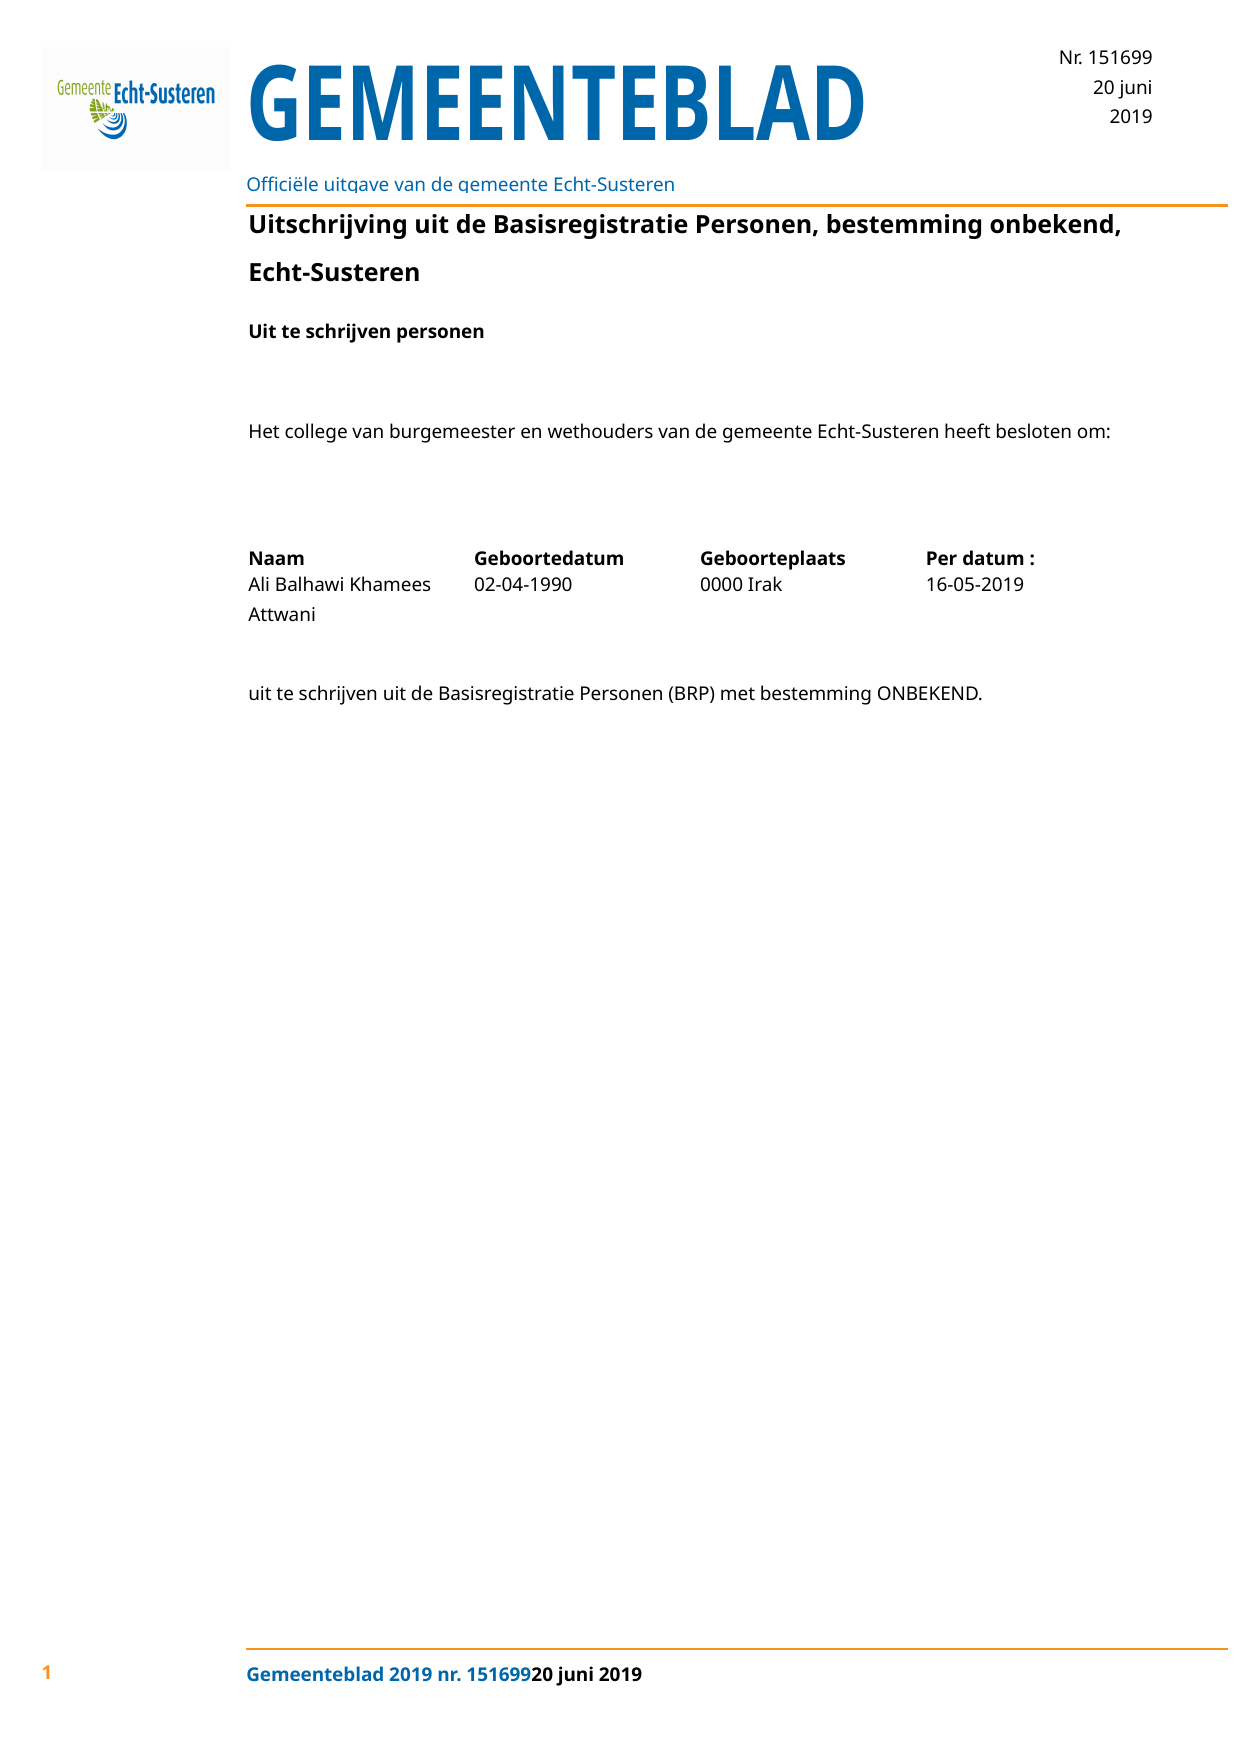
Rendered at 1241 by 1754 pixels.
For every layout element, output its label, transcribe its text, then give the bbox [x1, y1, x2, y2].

table_cell Naam [248, 545, 474, 571]
table_cell 02-04-1990 [474, 571, 700, 626]
table_cell Ali Balhawi Khamees Attwani [248, 571, 474, 626]
table_cell Geboortedatum [474, 545, 700, 571]
picture [41, 47, 231, 172]
text Uitschrijving uit de Basisregistratie Personen, bestemming onbekend, Echt-Susteren [248, 207, 1152, 288]
text uit te schrijven uit de Basisregistratie Personen (BRP) met bestemming ONBEKEND. [248, 680, 1152, 706]
table_cell 0000 Irak [700, 571, 926, 626]
table_header [248, 520, 474, 545]
table_cell Per datum : [926, 545, 1152, 571]
table_cell 16-05-2019 [926, 571, 1152, 626]
text Uit te schrijven personen [248, 318, 1152, 344]
table_cell Geboorteplaats [700, 545, 926, 571]
text Het college van burgemeester en wethouders van de gemeente Echt-Susteren heeft besloten om: [248, 419, 1152, 444]
